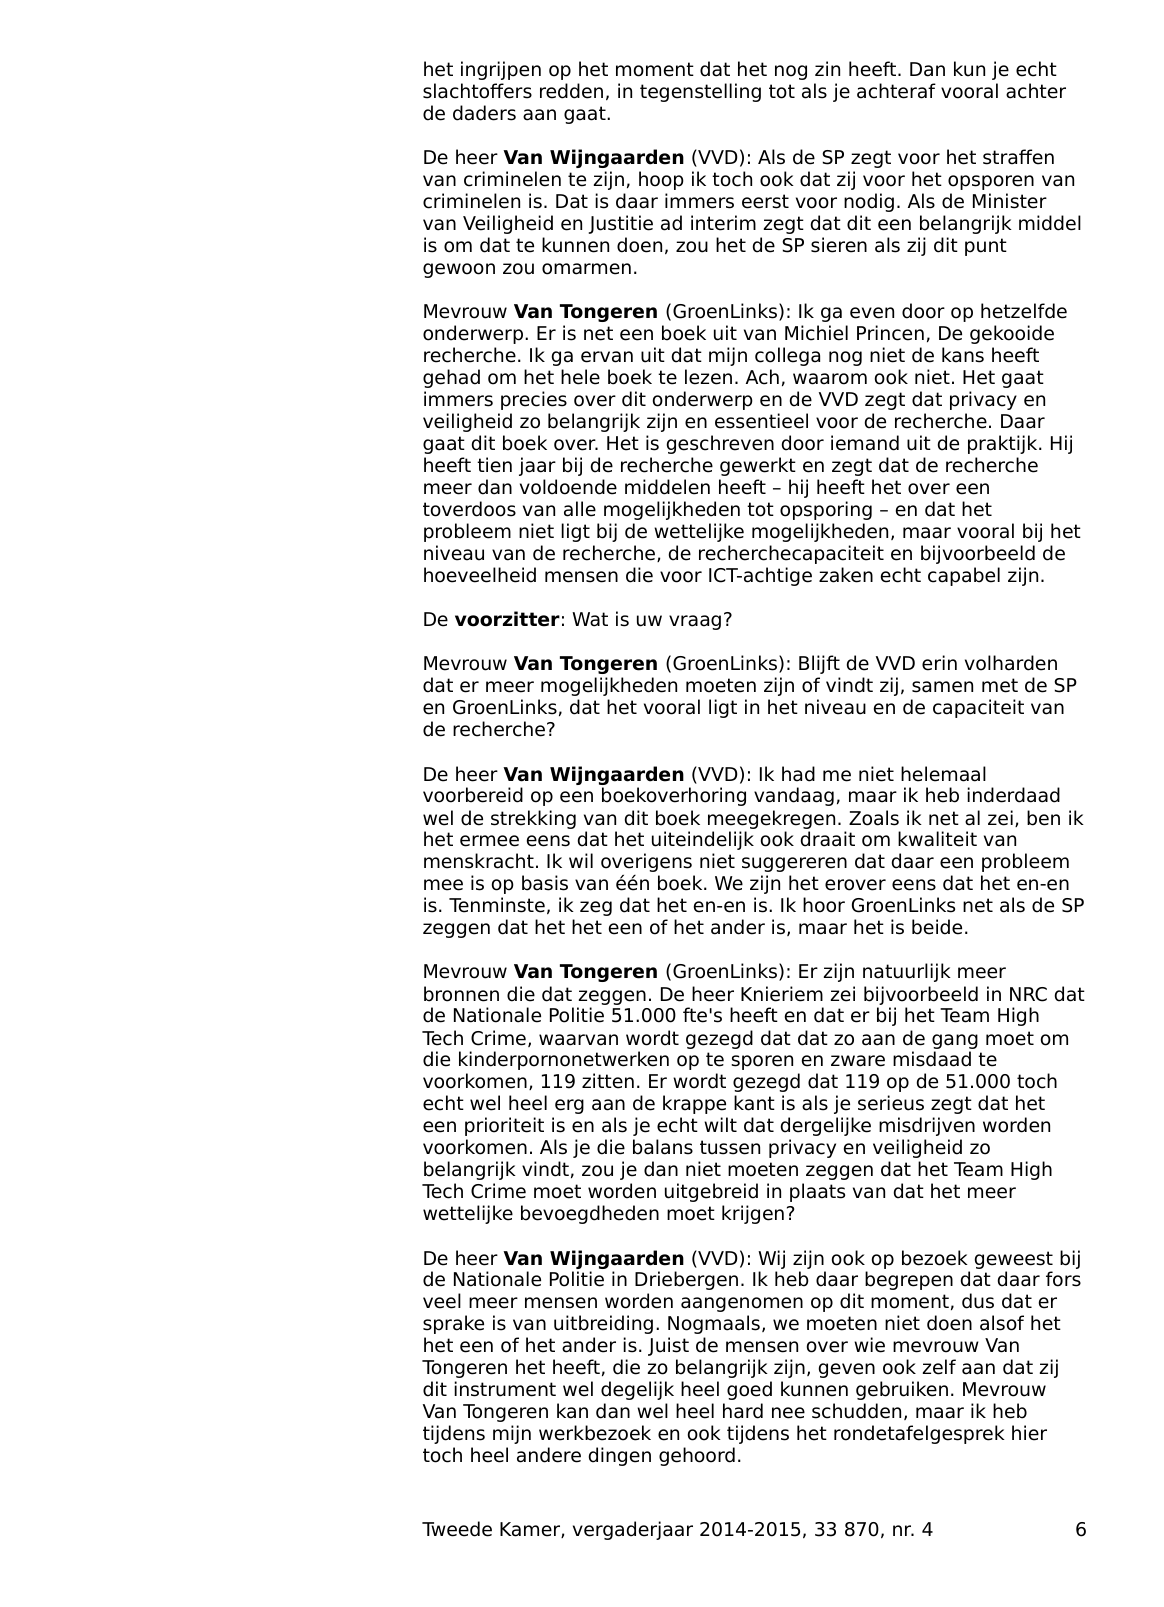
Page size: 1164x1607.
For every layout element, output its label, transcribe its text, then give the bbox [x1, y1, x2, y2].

text Mevrouw Van Tongeren (GroenLinks): Blijft de VVD erin volharden dat er meer mogelijkheden moeten zijn of vindt zij, samen met de SP en GroenLinks, dat het vooral ligt in het niveau en de capaciteit van de recherche? [422, 653, 1087, 741]
text Mevrouw Van Tongeren (GroenLinks): Er zijn natuurlijk meer bronnen die dat zeggen. De heer Knieriem zei bijvoorbeeld in NRC dat de Nationale Politie 51.000 fte's heeft en dat er bij het Team High Tech Crime, waarvan wordt gezegd dat dat zo aan de gang moet om die kinderpornonetwerken op te sporen en zware misdaad te voorkomen, 119 zitten. Er wordt gezegd dat 119 op de 51.000 toch echt wel heel erg aan de krappe kant is als je serieus zegt dat het een prioriteit is en als je echt wilt dat dergelijke misdrijven worden voorkomen. Als je die balans tussen privacy en veiligheid zo belangrijk vindt, zou je dan niet moeten zeggen dat het Team High Tech Crime moet worden uitgebreid in plaats van dat het meer wettelijke bevoegdheden moet krijgen? [422, 961, 1087, 1225]
text Mevrouw Van Tongeren (GroenLinks): Ik ga even door op hetzelfde onderwerp. Er is net een boek uit van Michiel Princen, De gekooide recherche. Ik ga ervan uit dat mijn collega nog niet de kans heeft gehad om het hele boek te lezen. Ach, waarom ook niet. Het gaat immers precies over dit onderwerp en de VVD zegt dat privacy en veiligheid zo belangrijk zijn en essentieel voor de recherche. Daar gaat dit boek over. Het is geschreven door iemand uit de praktijk. Hij heeft tien jaar bij de recherche gewerkt en zegt dat de recherche meer dan voldoende middelen heeft – hij heeft het over een toverdoos van alle mogelijkheden tot opsporing – en dat het probleem niet ligt bij de wettelijke mogelijkheden, maar vooral bij het niveau van de recherche, de recherchecapaciteit en bijvoorbeeld de hoeveelheid mensen die voor ICT-achtige zaken echt capabel zijn. [422, 301, 1087, 587]
text De heer Van Wijngaarden (VVD): Als de SP zegt voor het straffen van criminelen te zijn, hoop ik toch ook dat zij voor het opsporen van criminelen is. Dat is daar immers eerst voor nodig. Als de Minister van Veiligheid en Justitie ad interim zegt dat dit een belangrijk middel is om dat te kunnen doen, zou het de SP sieren als zij dit punt gewoon zou omarmen. [422, 147, 1087, 279]
text De heer Van Wijngaarden (VVD): Wij zijn ook op bezoek geweest bij de Nationale Politie in Driebergen. Ik heb daar begrepen dat daar fors veel meer mensen worden aangenomen op dit moment, dus dat er sprake is van uitbreiding. Nogmaals, we moeten niet doen alsof het het een of het ander is. Juist de mensen over wie mevrouw Van Tongeren het heeft, die zo belangrijk zijn, geven ook zelf aan dat zij dit instrument wel degelijk heel goed kunnen gebruiken. Mevrouw Van Tongeren kan dan wel heel hard nee schudden, maar ik heb tijdens mijn werkbezoek en ook tijdens het rondetafelgesprek hier toch heel andere dingen gehoord. [422, 1247, 1087, 1467]
text het ingrijpen op het moment dat het nog zin heeft. Dan kun je echt slachtoffers redden, in tegenstelling tot als je achteraf vooral achter de daders aan gaat. [422, 59, 1087, 125]
text De voorzitter: Wat is uw vraag? [422, 609, 1087, 631]
text De heer Van Wijngaarden (VVD): Ik had me niet helemaal voorbereid op een boekoverhoring vandaag, maar ik heb inderdaad wel de strekking van dit boek meegekregen. Zoals ik net al zei, ben ik het ermee eens dat het uiteindelijk ook draait om kwaliteit van menskracht. Ik wil overigens niet suggereren dat daar een probleem mee is op basis van één boek. We zijn het erover eens dat het en-en is. Tenminste, ik zeg dat het en-en is. Ik hoor GroenLinks net als de SP zeggen dat het het een of het ander is, maar het is beide. [422, 763, 1087, 939]
